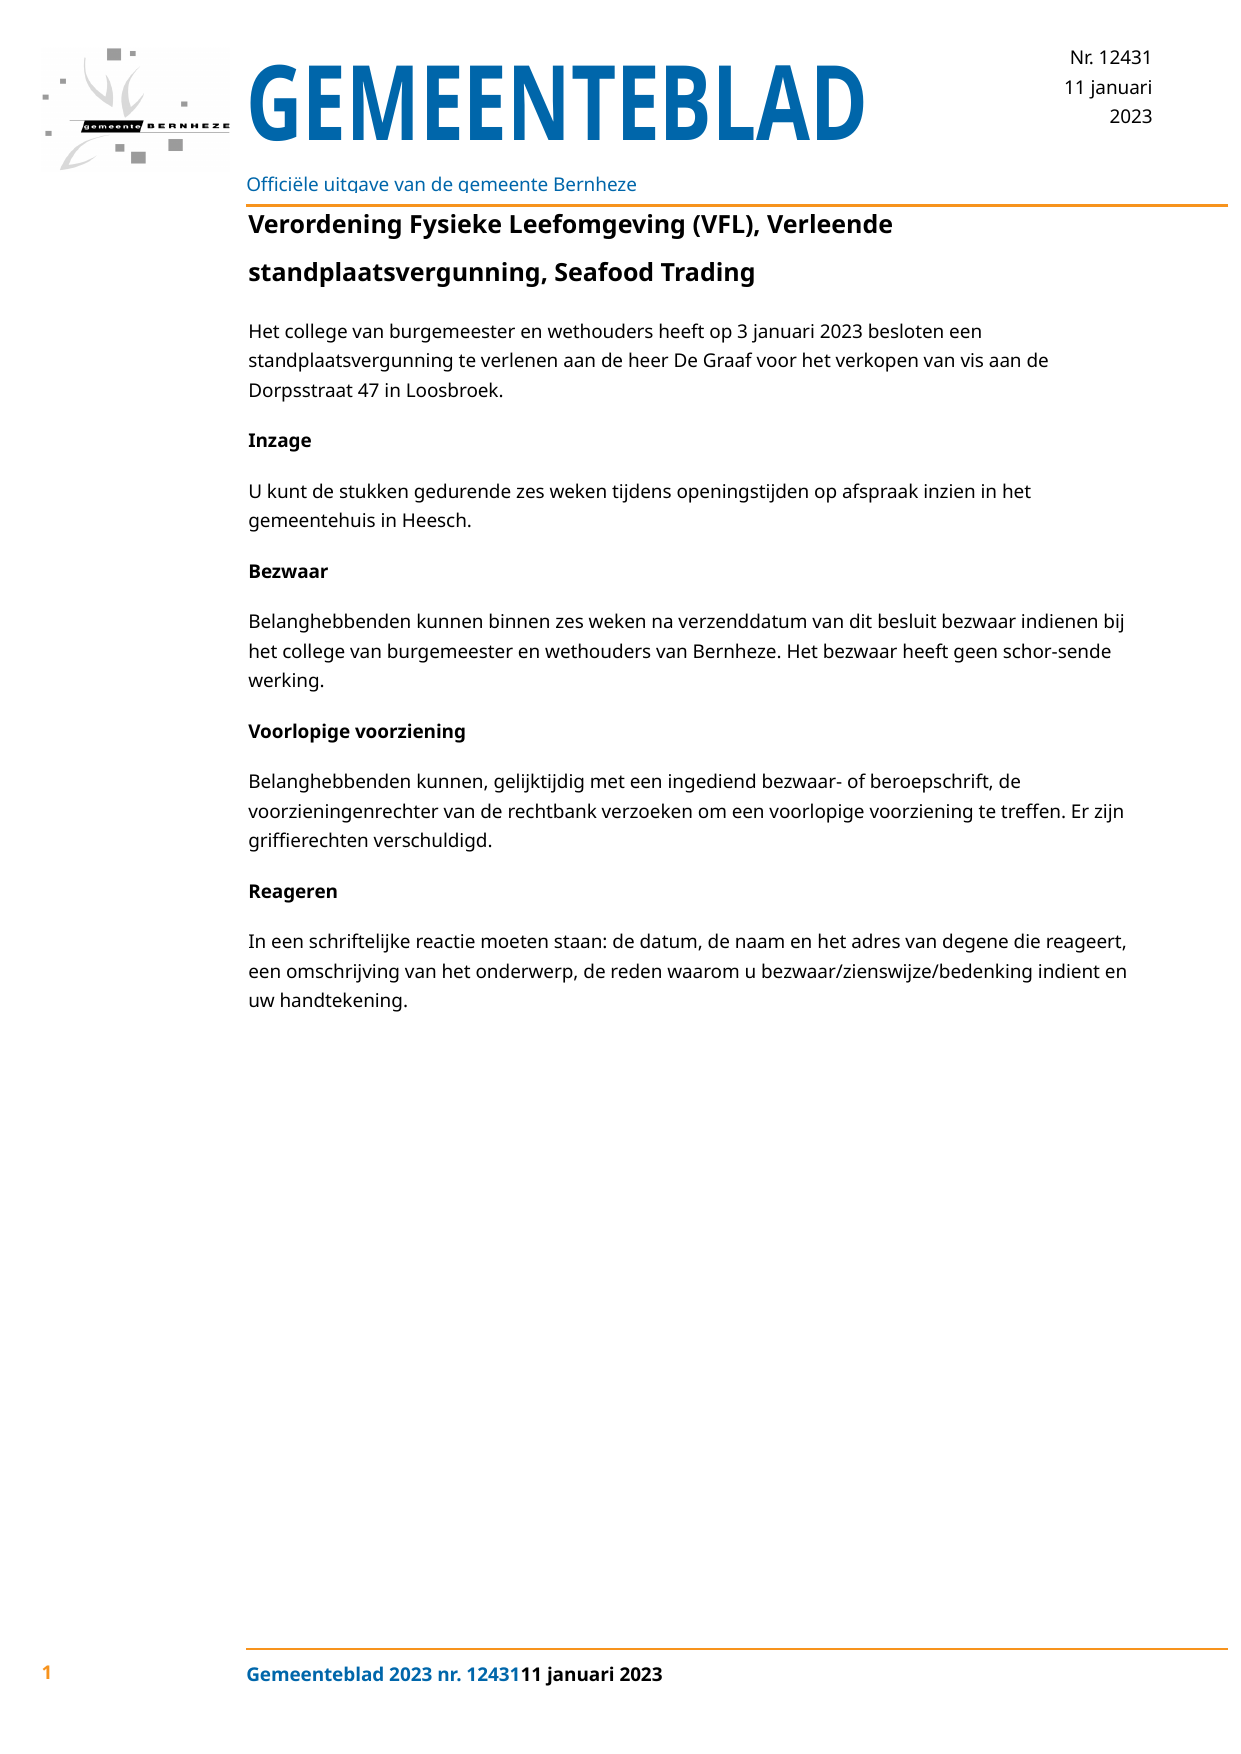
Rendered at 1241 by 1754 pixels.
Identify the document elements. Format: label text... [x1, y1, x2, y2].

text Voorlopige voorziening [248, 718, 1152, 744]
text Inzage [248, 427, 1152, 453]
text Bezwaar [248, 558, 1152, 584]
picture [41, 47, 231, 172]
text Belanghebbenden kunnen, gelijktijdig met een ingediend bezwaar- of beroepschrift, de voorzieningenrechter van de rechtbank verzoeken om een voorlopige voorziening te treffen. Er zijn griffierechten verschuldigd. [248, 768, 1152, 853]
text U kunt de stukken gedurende zes weken tijdens openingstijden op afspraak inzien in het gemeentehuis in Heesch. [248, 478, 1152, 533]
text In een schriftelijke reactie moeten staan: de datum, de naam en het adres van degene die reageert, een omschrijving van het onderwerp, de reden waarom u bezwaar/zienswijze/bedenking indient en uw handtekening. [248, 928, 1152, 1013]
text Verordening Fysieke Leefomgeving (VFL), Verleende standplaatsvergunning, Seafood Trading [248, 207, 1152, 288]
text Belanghebbenden kunnen binnen zes weken na verzenddatum van dit besluit bezwaar indienen bij het college van burgemeester en wethouders van Bernheze. Het bezwaar heeft geen schor-sende werking. [248, 608, 1152, 693]
text Het college van burgemeester en wethouders heeft op 3 januari 2023 besloten een standplaatsvergunning te verlenen aan de heer De Graaf voor het verkopen van vis aan de Dorpsstraat 47 in Loosbroek. [248, 318, 1152, 403]
text Reageren [248, 878, 1152, 904]
